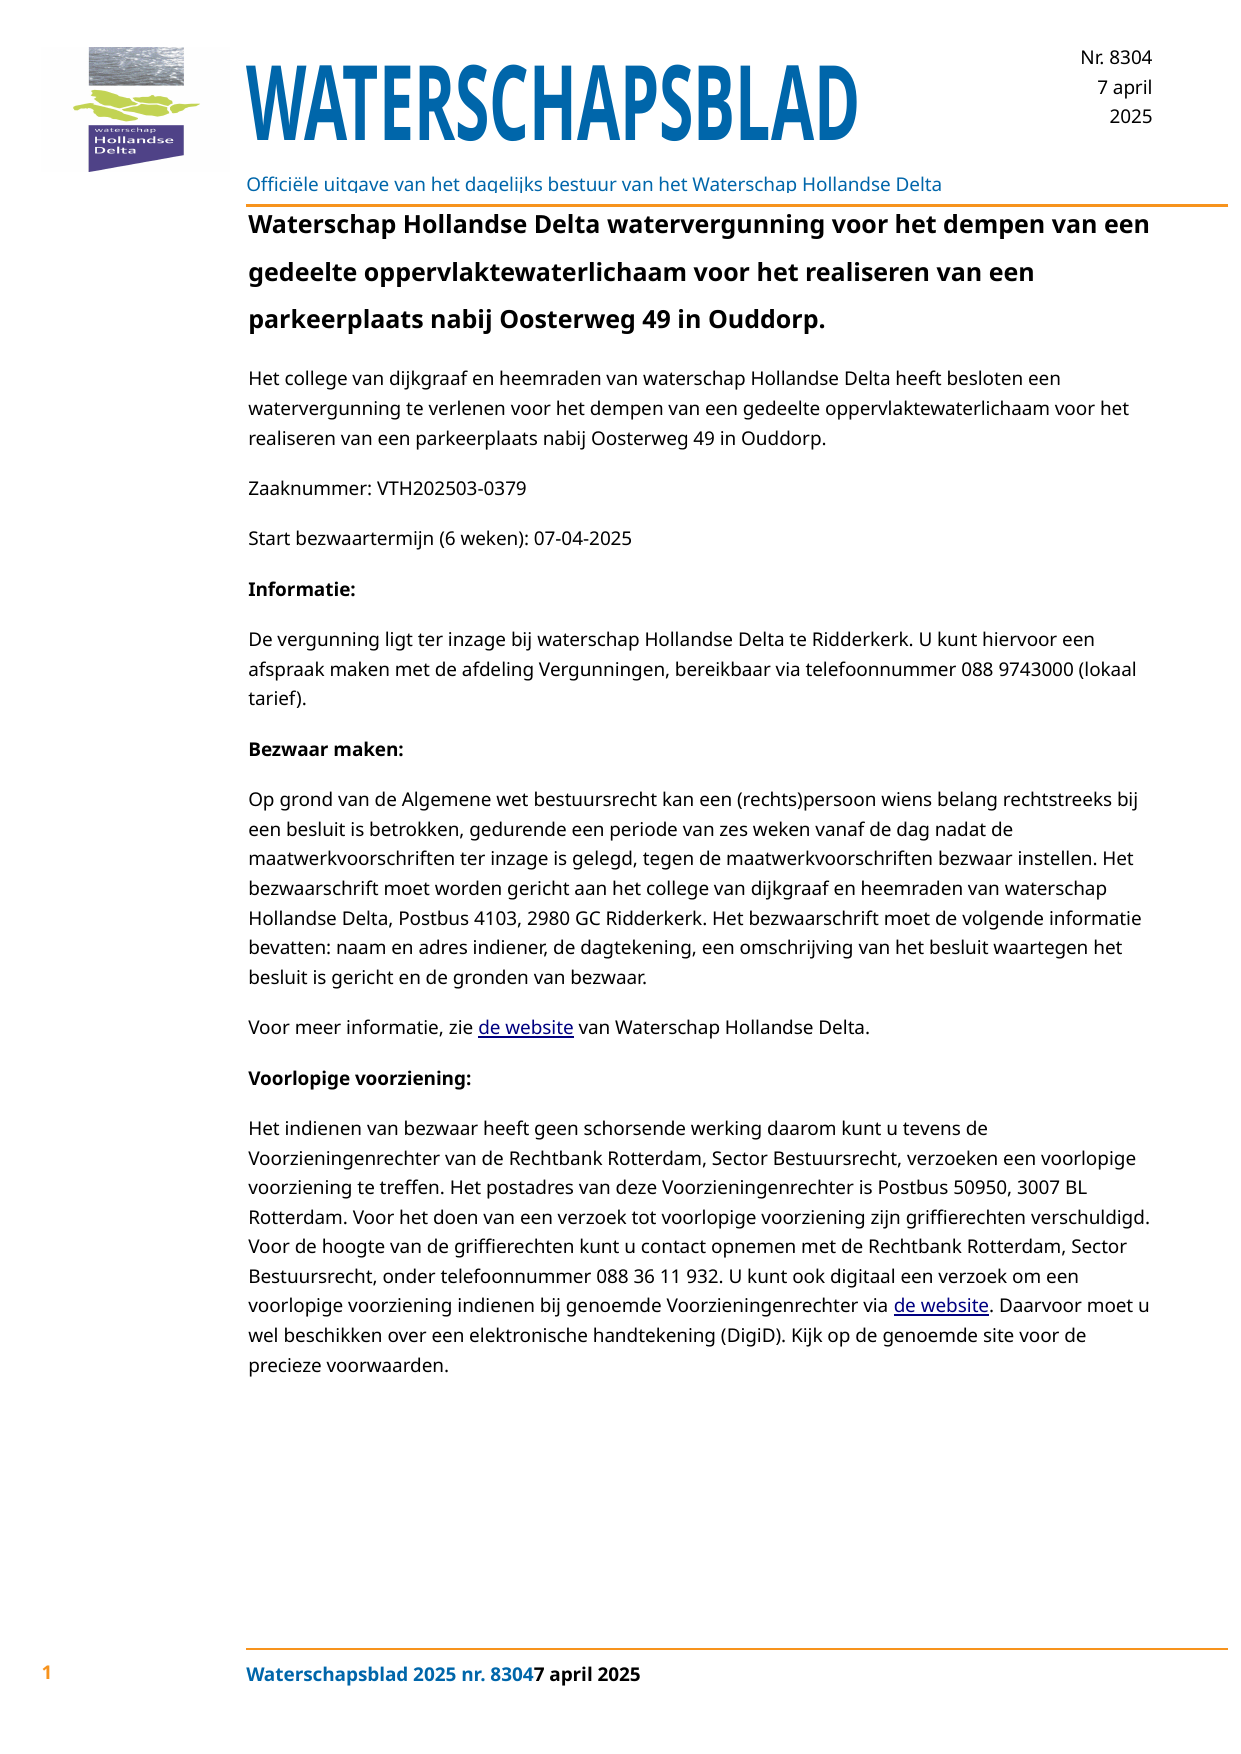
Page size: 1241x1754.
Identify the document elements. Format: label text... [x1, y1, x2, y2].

text Waterschap Hollandse Delta watervergunning voor het dempen van een gedeelte oppervlaktewaterlichaam voor het realiseren van een parkeerplaats nabij Oosterweg 49 in Ouddorp. [248, 207, 1152, 336]
text Het indienen van bezwaar heeft geen schorsende werking daarom kunt u tevens de Voorzieningenrechter van de Rechtbank Rotterdam, Sector Bestuursrecht, verzoeken een voorlopige voorziening te treffen. Het postadres van deze Voorzieningenrechter is Postbus 50950, 3007 BL Rotterdam. Voor het doen van een verzoek tot voorlopige voorziening zijn griffierechten verschuldigd. Voor de hoogte van de griffierechten kunt u contact opnemen met de Rechtbank Rotterdam, Sector Bestuursrecht, onder telefoonnummer 088 36 11 932. U kunt ook digitaal een verzoek om een voorlopige voorziening indienen bij genoemde Voorzieningenrechter via de website. Daarvoor moet u wel beschikken over een elektronische handtekening (DigiD). Kijk op de genoemde site voor de precieze voorwaarden. [248, 1115, 1152, 1377]
text Op grond van de Algemene wet bestuursrecht kan een (rechts)persoon wiens belang rechtstreeks bij een besluit is betrokken, gedurende een periode van zes weken vanaf de dag nadat de maatwerkvoorschriften ter inzage is gelegd, tegen de maatwerkvoorschriften bezwaar instellen. Het bezwaarschrift moet worden gericht aan het college van dijkgraaf en heemraden van waterschap Hollandse Delta, Postbus 4103, 2980 GC Ridderkerk. Het bezwaarschrift moet de volgende informatie bevatten: naam en adres indiener, de dagtekening, een omschrijving van het besluit waartegen het besluit is gericht en de gronden van bezwaar. [248, 786, 1152, 989]
text Zaaknummer: VTH202503-0379 [248, 475, 1152, 501]
picture [41, 47, 231, 172]
text Voorlopige voorziening: [248, 1065, 1152, 1090]
text Start bezwaartermijn (6 weken): 07-04-2025 [248, 526, 1152, 551]
text Het college van dijkgraaf en heemraden van waterschap Hollandse Delta heeft besloten een watervergunning te verlenen voor het dempen van een gedeelte oppervlaktewaterlichaam voor het realiseren van een parkeerplaats nabij Oosterweg 49 in Ouddorp. [248, 366, 1152, 450]
text De vergunning ligt ter inzage bij waterschap Hollandse Delta te Ridderkerk. U kunt hiervoor een afspraak maken met de afdeling Vergunningen, bereikbaar via telefoonnummer 088 9743000 (lokaal tarief). [248, 626, 1152, 711]
text Voor meer informatie, zie de website van Waterschap Hollandse Delta. [248, 1014, 1152, 1040]
text Informatie: [248, 576, 1152, 602]
text Bezwaar maken: [248, 736, 1152, 762]
